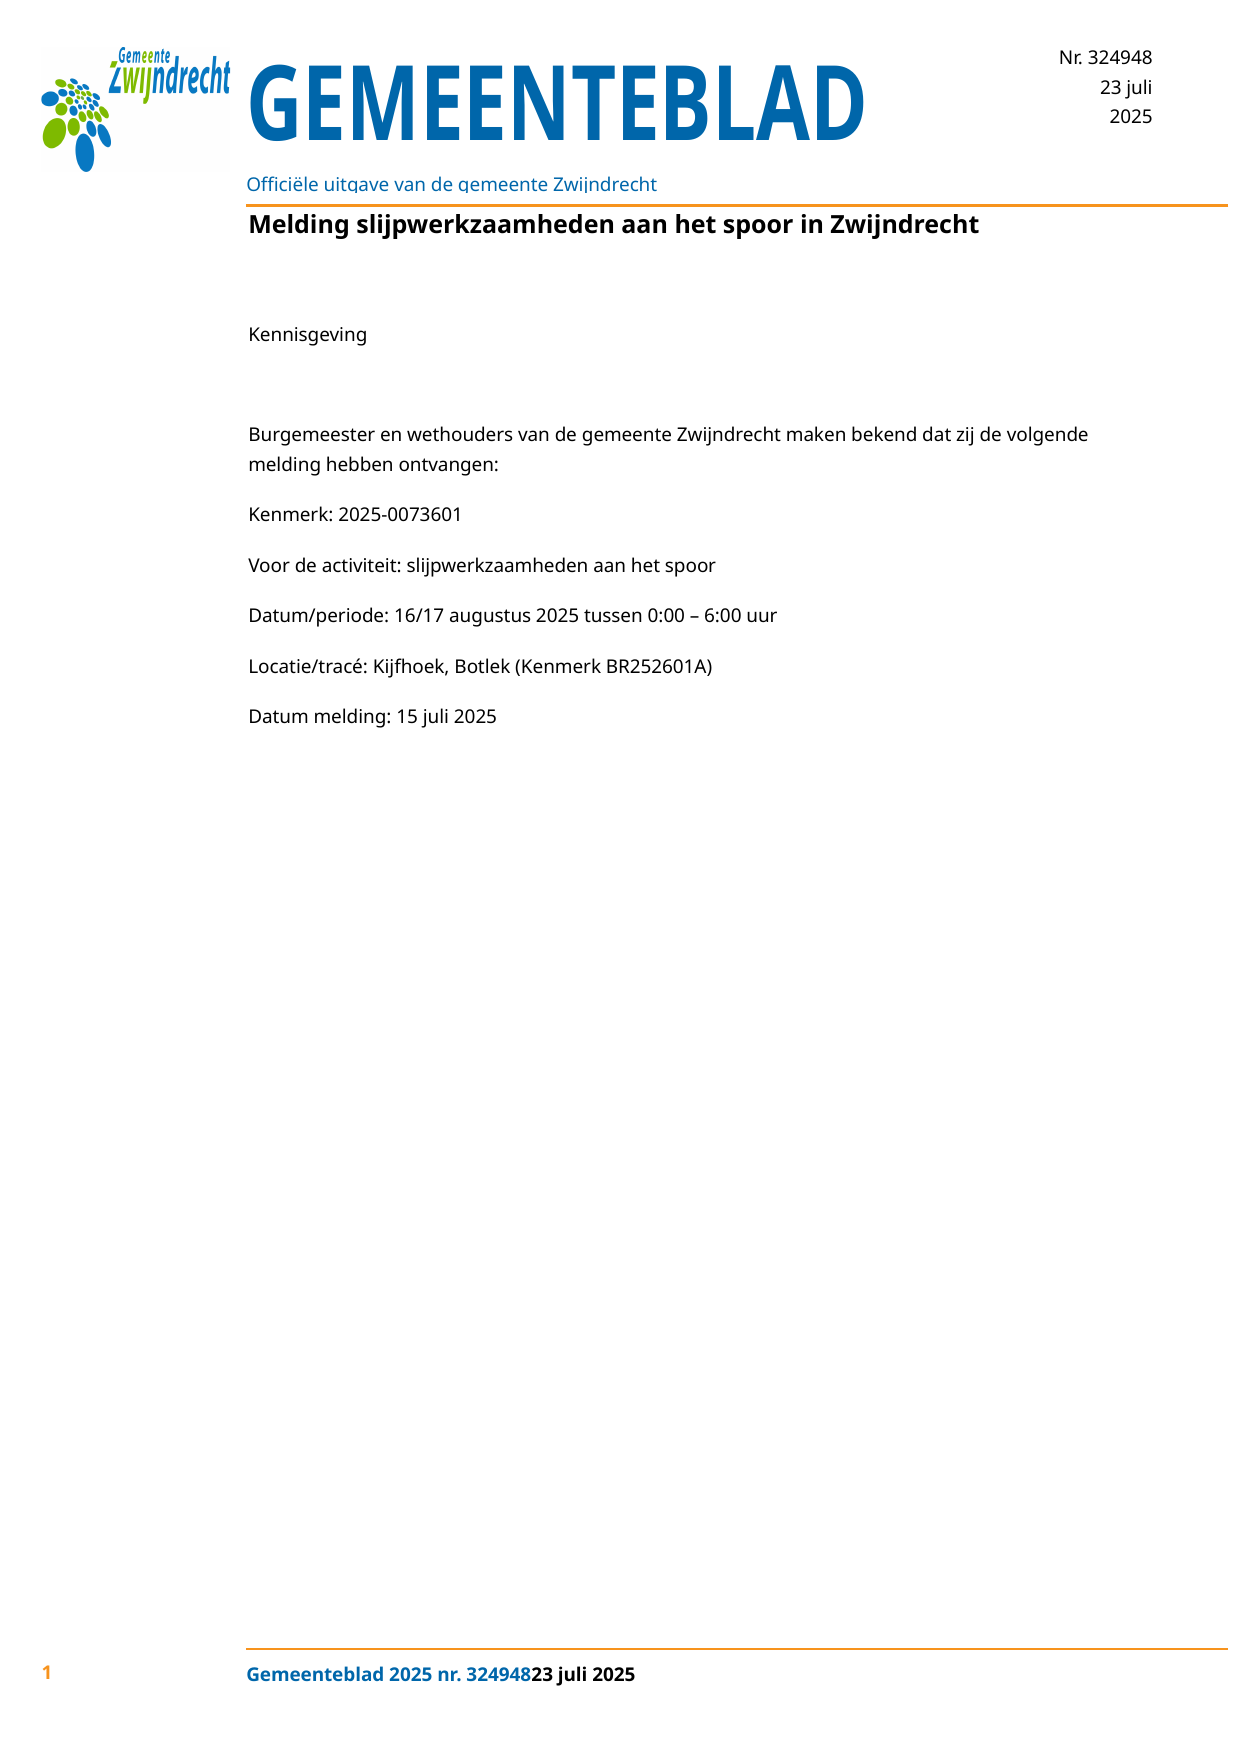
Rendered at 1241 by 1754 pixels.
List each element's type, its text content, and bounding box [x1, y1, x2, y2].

text Melding slijpwerkzaamheden aan het spoor in Zwijndrecht [248, 207, 1152, 241]
text Kenmerk: 2025-0073601 [248, 502, 1152, 527]
text Datum/periode: 16/17 augustus 2025 tussen 0:00 – 6:00 uur [248, 602, 1152, 628]
text Burgemeester en wethouders van de gemeente Zwijndrecht maken bekend dat zij de volgende melding hebben ontvangen: [248, 422, 1152, 477]
text Kennisgeving [248, 321, 1152, 346]
text Datum melding: 15 juli 2025 [248, 703, 1152, 729]
text Locatie/tracé: Kijfhoek, Botlek (Kenmerk BR252601A) [248, 653, 1152, 678]
text Voor de activiteit: slijpwerkzaamheden aan het spoor [248, 552, 1152, 578]
picture [41, 47, 231, 172]
